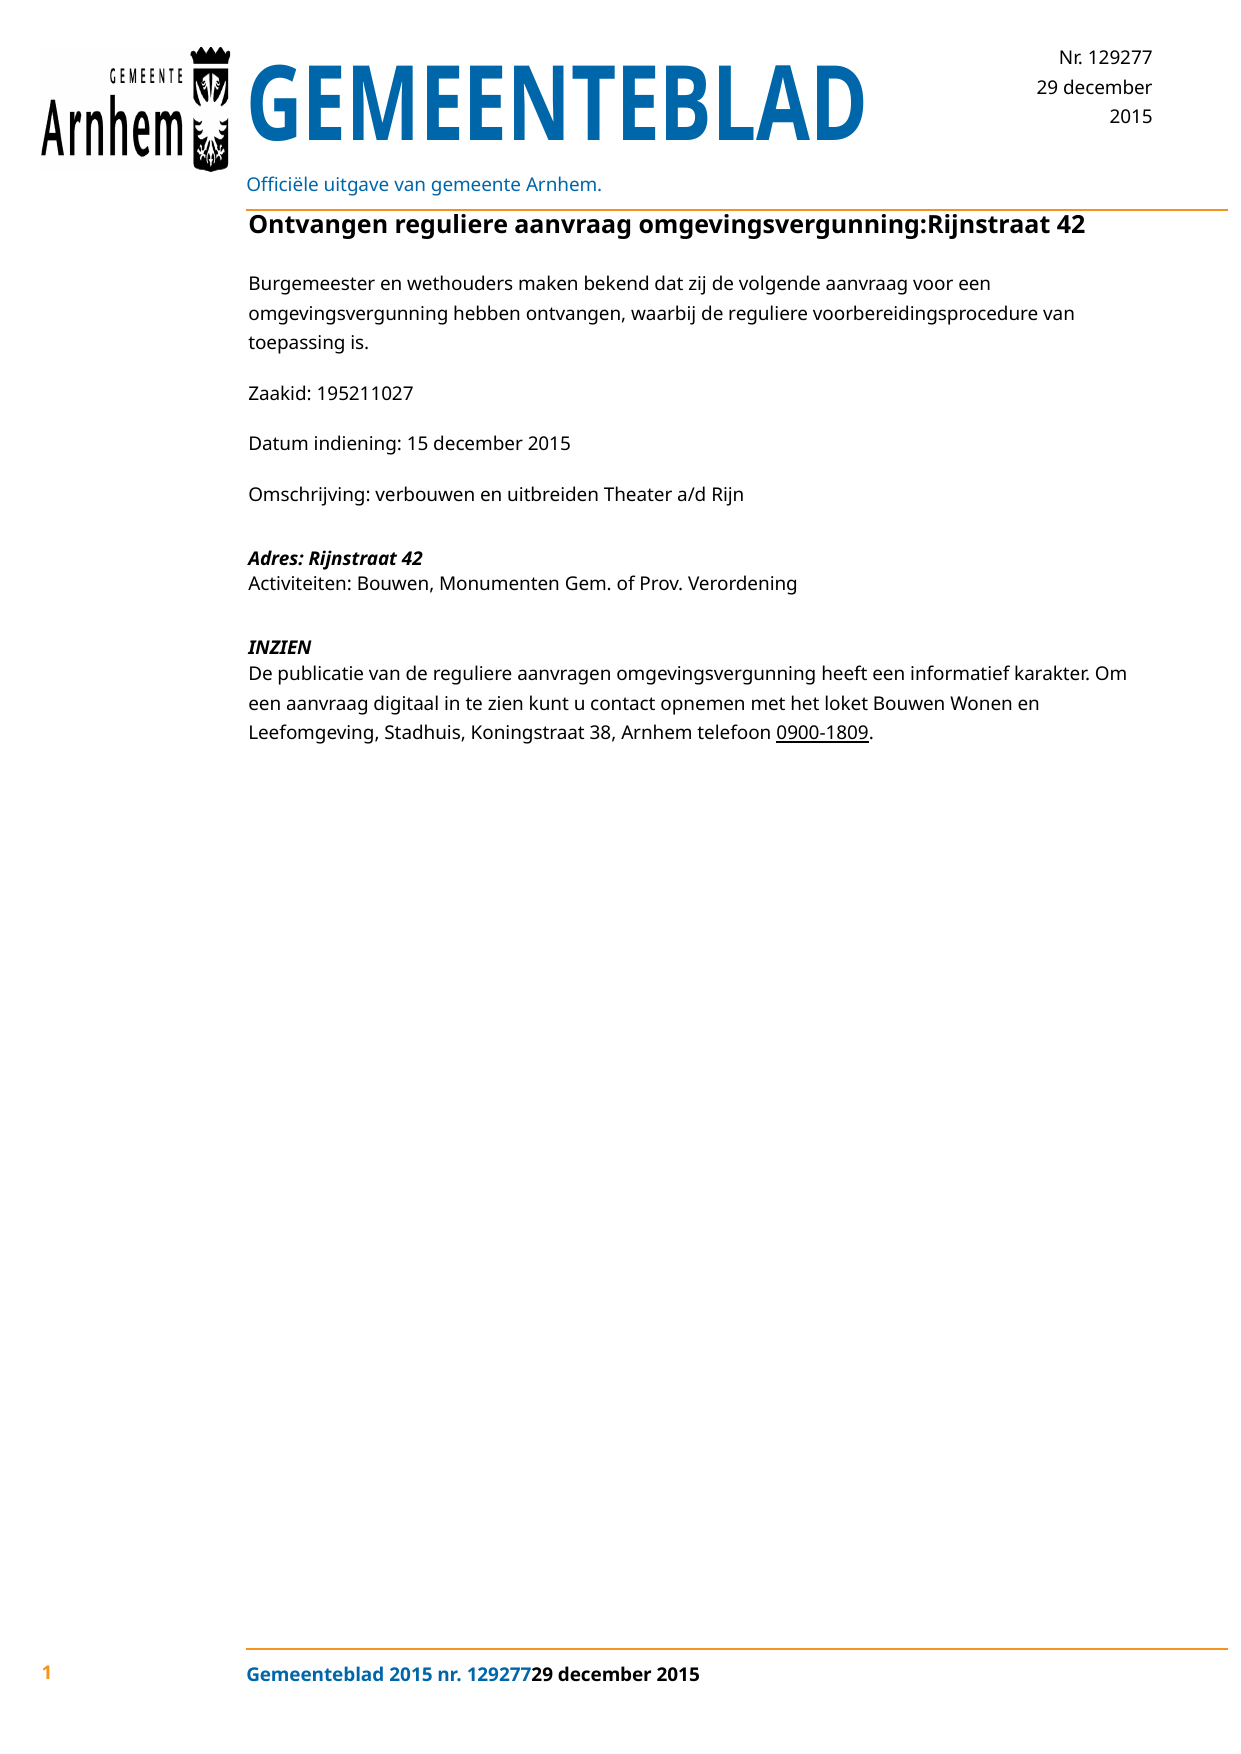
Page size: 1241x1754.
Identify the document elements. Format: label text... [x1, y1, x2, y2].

text Zaakid: 195211027 [248, 380, 1152, 406]
text Adres: Rijnstraat 42 [248, 545, 1152, 570]
text Omschrijving: verbouwen en uitbreiden Theater a/d Rijn [248, 481, 1152, 506]
text Burgemeester en wethouders maken bekend dat zij de volgende aanvraag voor een omgevingsvergunning hebben ontvangen, waarbij de reguliere voorbereidingsprocedure van toepassing is. [248, 270, 1152, 355]
text Datum indiening: 15 december 2015 [248, 430, 1152, 456]
picture [41, 47, 231, 172]
text Ontvangen reguliere aanvraag omgevingsvergunning:Rijnstraat 42 [248, 211, 1152, 241]
text De publicatie van de reguliere aanvragen omgevingsvergunning heeft een informatief karakter. Om een aanvraag digitaal in te zien kunt u contact opnemen met het loket Bouwen Wonen en Leefomgeving, Stadhuis, Koningstraat 38, Arnhem telefoon 0900-1809. [248, 660, 1152, 745]
text INZIEN [248, 634, 1152, 660]
text Activiteiten: Bouwen, Monumenten Gem. of Prov. Verordening [248, 570, 1152, 596]
